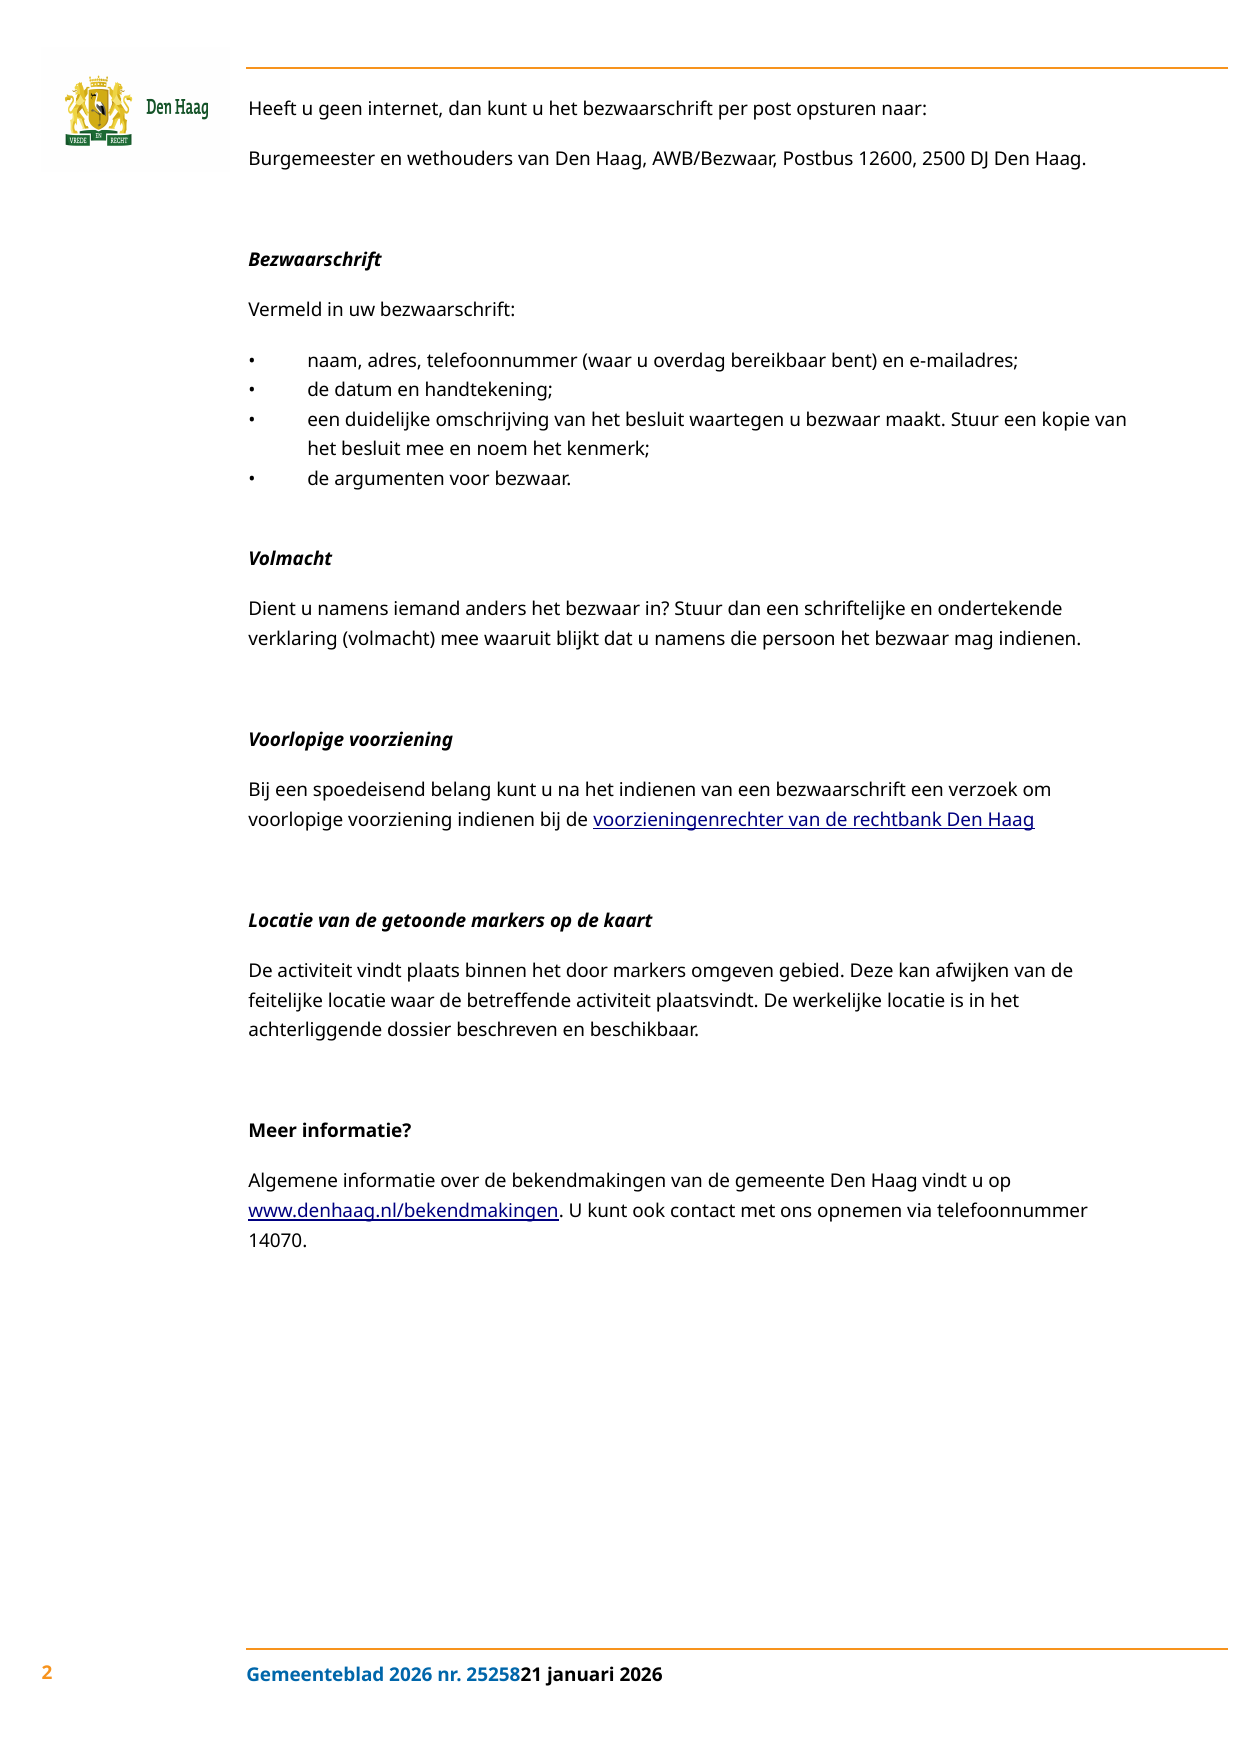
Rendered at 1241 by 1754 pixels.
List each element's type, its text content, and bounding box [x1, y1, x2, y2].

list de argumenten voor bezwaar. [248, 465, 1152, 491]
text Algemene informatie over de bekendmakingen van de gemeente Den Haag vindt u op www.denhaag.nl/bekendmakingen. U kunt ook contact met ons opnemen via telefoonnummer 14070. [248, 1168, 1152, 1253]
text Vermeld in uw bezwaarschrift: [248, 296, 1152, 322]
text Burgemeester en wethouders van Den Haag, AWB/Bezwaar, Postbus 12600, 2500 DJ Den Haag. [248, 145, 1152, 171]
text Meer informatie? [248, 1117, 1152, 1143]
text Bezwaarschrift [248, 246, 1152, 272]
picture [41, 47, 231, 172]
text Bij een spoedeisend belang kunt u na het indienen van een bezwaarschrift een verzoek om voorlopige voorziening indienen bij de voorzieningenrechter van de rechtbank Den Haag [248, 776, 1152, 832]
list de datum en handtekening; [248, 376, 1152, 402]
text De activiteit vindt plaats binnen het door markers omgeven gebied. Deze kan afwijken van de feitelijke locatie waar de betreffende activiteit plaatsvindt. De werkelijke locatie is in het achterliggende dossier beschreven en beschikbaar. [248, 957, 1152, 1042]
text Volmacht [248, 545, 1152, 571]
list naam, adres, telefoonnummer (waar u overdag bereikbaar bent) en e-mailadres; [248, 347, 1152, 373]
text Locatie van de getoonde markers op de kaart [248, 907, 1152, 933]
text Dient u namens iemand anders het bezwaar in? Stuur dan een schriftelijke en ondertekende verklaring (volmacht) mee waaruit blijkt dat u namens die persoon het bezwaar mag indienen. [248, 596, 1152, 651]
list een duidelijke omschrijving van het besluit waartegen u bezwaar maakt. Stuur een kopie van het besluit mee en noem het kenmerk; [248, 406, 1152, 461]
text Heeft u geen internet, dan kunt u het bezwaarschrift per post opsturen naar: [248, 95, 1152, 121]
text Voorlopige voorziening [248, 726, 1152, 752]
